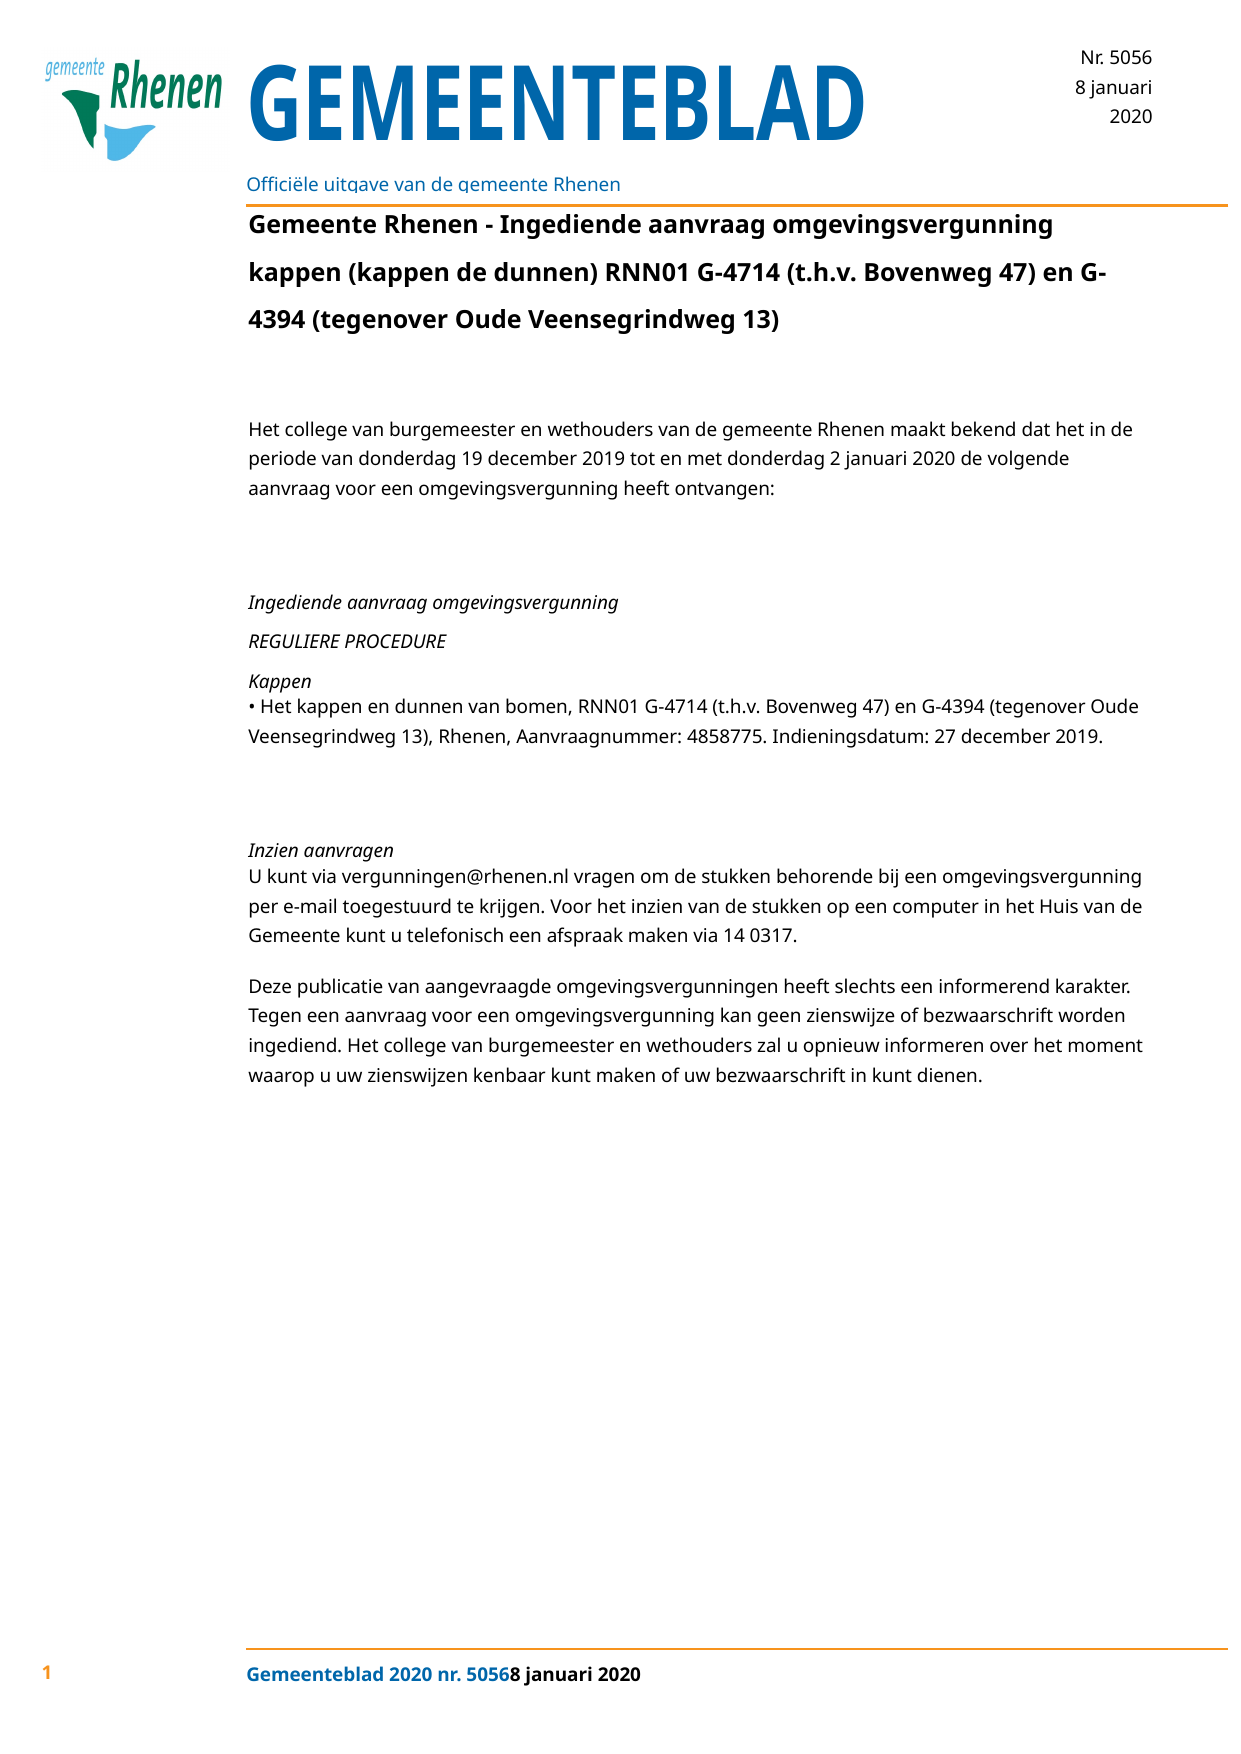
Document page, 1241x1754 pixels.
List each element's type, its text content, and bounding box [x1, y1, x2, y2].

text • Het kappen en dunnen van bomen, RNN01 G-4714 (t.h.v. Bovenweg 47) en G-4394 (tegenover Oude Veensegrindweg 13), Rhenen, Aanvraagnummer: 4858775. Indieningsdatum: 27 december 2019. [248, 694, 1152, 749]
text Deze publicatie van aangevraagde omgevingsvergunningen heeft slechts een informerend karakter. Tegen een aanvraag voor een omgevingsvergunning kan geen zienswijze of bezwaarschrift worden ingediend. Het college van burgemeester en wethouders zal u opnieuw informeren over het moment waarop u uw zienswijzen kenbaar kunt maken of uw bezwaarschrift in kunt dienen. [248, 973, 1152, 1087]
text Kappen [248, 668, 1152, 694]
text REGULIERE PROCEDURE [248, 629, 1152, 654]
text Gemeente Rhenen - Ingediende aanvraag omgevingsvergunning kappen (kappen de dunnen) RNN01 G-4714 (t.h.v. Bovenweg 47) en G-4394 (tegenover Oude Veensegrindweg 13) [248, 207, 1152, 336]
text Inzien aanvragen [248, 838, 1152, 863]
text U kunt via vergunningen@rhenen.nl vragen om de stukken behorende bij een omgevingsvergunning per e-mail toegestuurd te krijgen. Voor het inzien van de stukken op een computer in het Huis van de Gemeente kunt u telefonisch een afspraak maken via 14 0317. [248, 863, 1152, 948]
picture [41, 47, 231, 172]
text Ingediende aanvraag omgevingsvergunning [248, 589, 1152, 615]
text Het college van burgemeester en wethouders van de gemeente Rhenen maakt bekend dat het in de periode van donderdag 19 december 2019 tot en met donderdag 2 januari 2020 de volgende aanvraag voor een omgevingsvergunning heeft ontvangen: [248, 416, 1152, 501]
